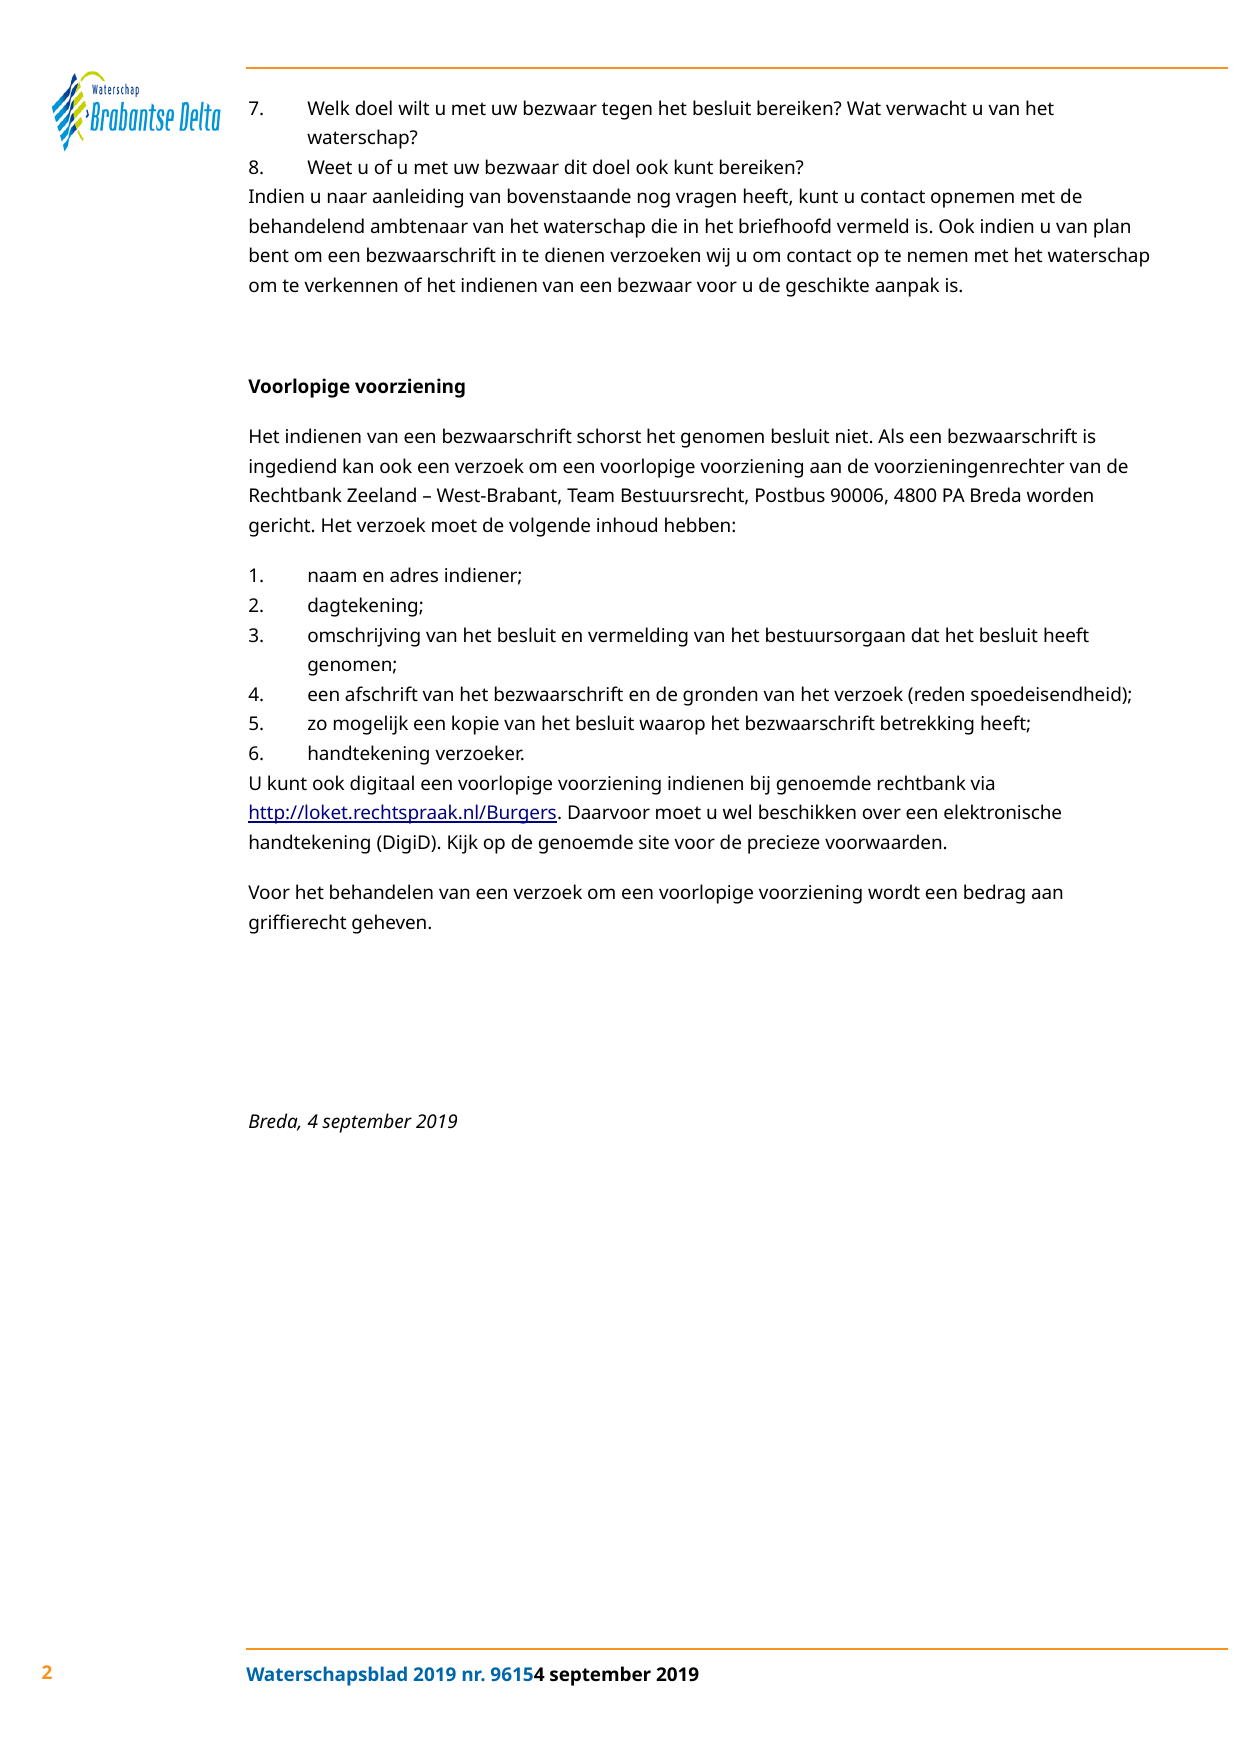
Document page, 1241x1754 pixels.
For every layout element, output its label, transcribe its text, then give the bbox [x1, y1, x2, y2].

text U kunt ook digitaal een voorlopige voorziening indienen bij genoemde rechtbank via http://loket.rechtspraak.nl/Burgers. Daarvoor moet u wel beschikken over een elektronische handtekening (DigiD). Kijk op de genoemde site voor de precieze voorwaarden. [248, 770, 1152, 855]
list naam en adres indiener; [248, 563, 1152, 588]
list handtekening verzoeker. [248, 740, 1152, 766]
list Weet u of u met uw bezwaar dit doel ook kunt bereiken? [248, 154, 1152, 180]
list dagtekening; [248, 592, 1152, 618]
text Voor het behandelen van een verzoek om een voorlopige voorziening wordt een bedrag aan griffierecht geheven. [248, 879, 1152, 935]
list omschrijving van het besluit en vermelding van het bestuursorgaan dat het besluit heeft genomen; [248, 622, 1152, 677]
text Breda, 4 september 2019 [248, 1108, 1152, 1134]
text Het indienen van een bezwaarschrift schorst het genomen besluit niet. Als een bezwaarschrift is ingediend kan ook een verzoek om een voorlopige voorziening aan de voorzieningenrechter van de Rechtbank Zeeland – West-Brabant, Team Bestuursrecht, Postbus 90006, 4800 PA Breda worden gericht. Het verzoek moet de volgende inhoud hebben: [248, 423, 1152, 538]
text Voorlopige voorziening [248, 373, 1152, 399]
list zo mogelijk een kopie van het besluit waarop het bezwaarschrift betrekking heeft; [248, 711, 1152, 736]
text Indien u naar aanleiding van bovenstaande nog vragen heeft, kunt u contact opnemen met de behandelend ambtenaar van het waterschap die in het briefhoofd vermeld is. Ook indien u van plan bent om een bezwaarschrift in te dienen verzoeken wij u om contact op te nemen met het waterschap om te verkennen of het indienen van een bezwaar voor u de geschikte aanpak is. [248, 183, 1152, 298]
picture [41, 47, 231, 172]
list Welk doel wilt u met uw bezwaar tegen het besluit bereiken? Wat verwacht u van het waterschap? [248, 95, 1152, 150]
list een afschrift van het bezwaarschrift en de gronden van het verzoek (reden spoedeisendheid); [248, 681, 1152, 707]
